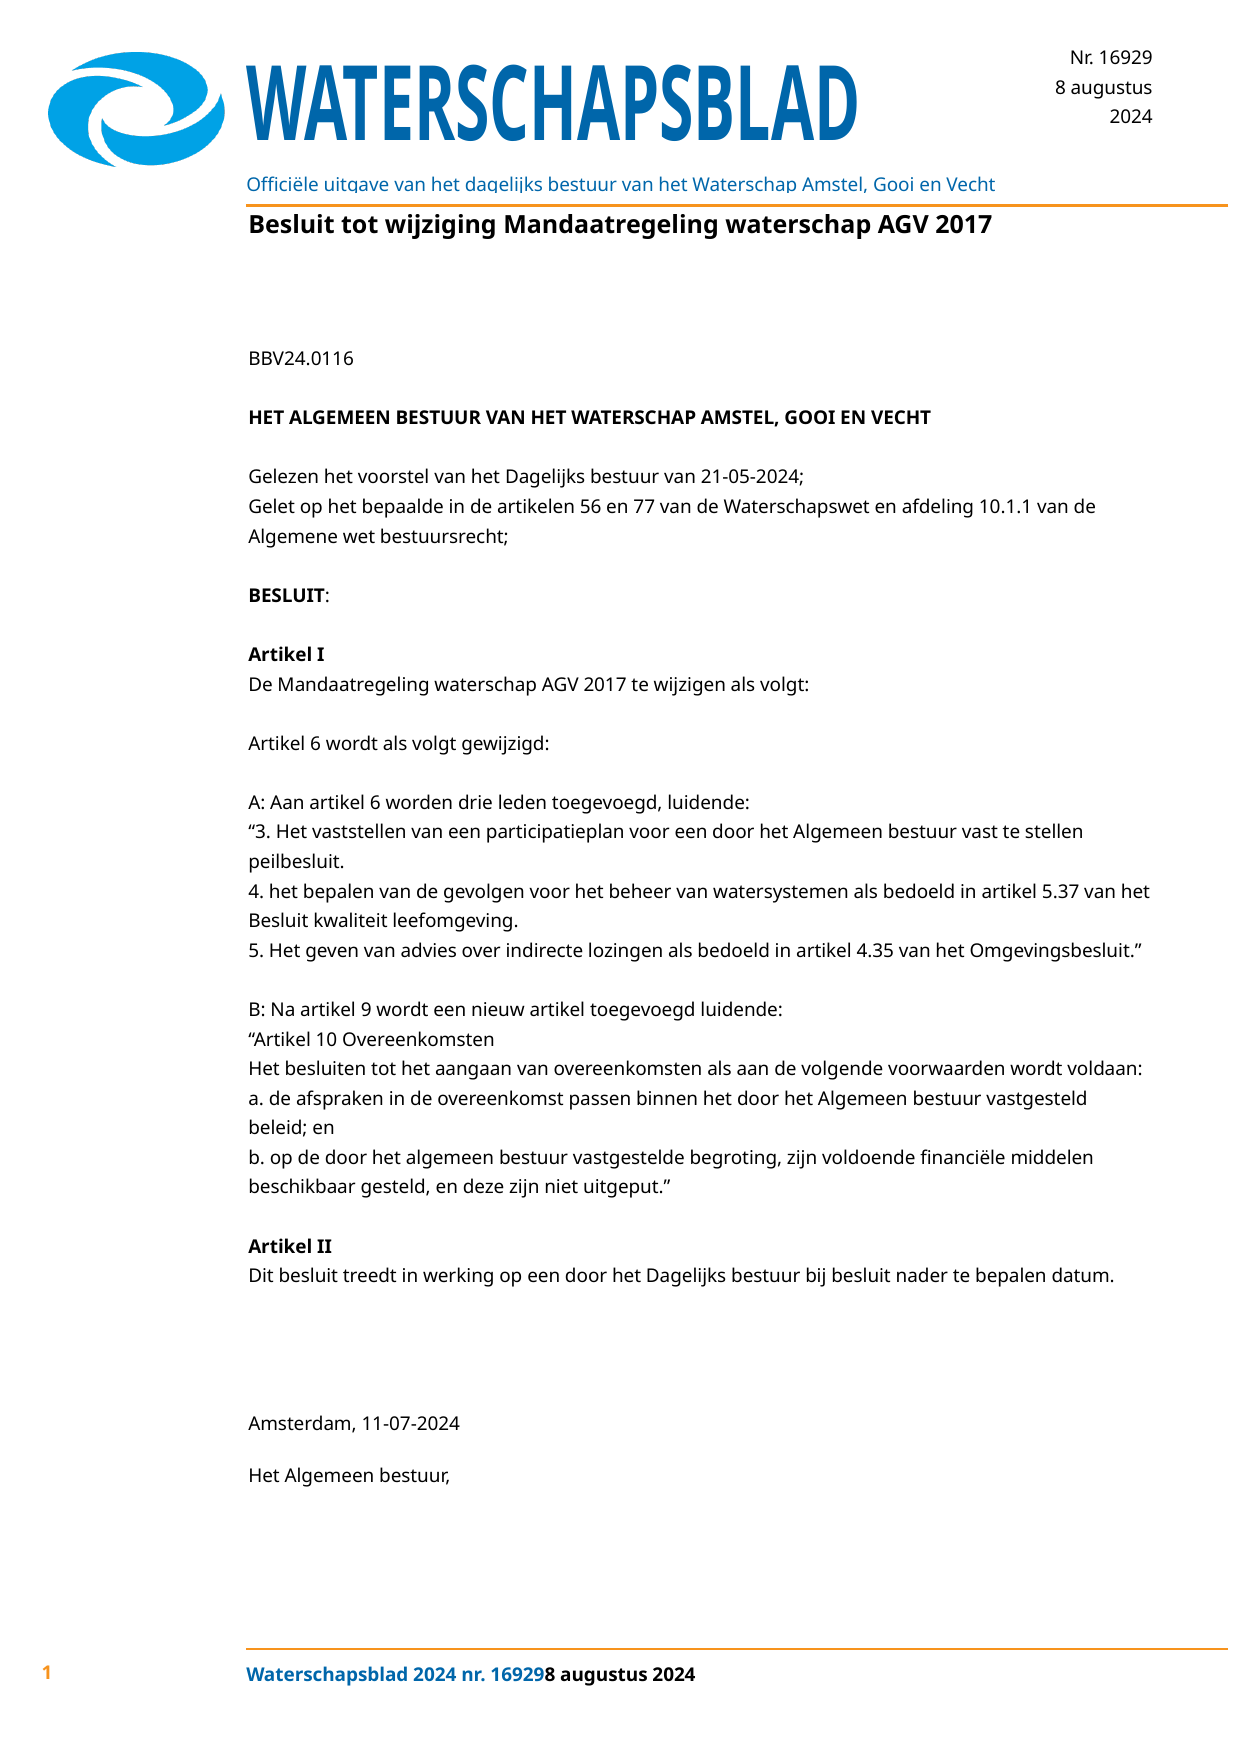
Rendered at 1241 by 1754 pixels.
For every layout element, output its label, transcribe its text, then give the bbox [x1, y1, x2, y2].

text BBV24.0116 [248, 345, 1152, 371]
text A: Aan artikel 6 worden drie leden toegevoegd, luidende: [248, 789, 1152, 815]
text BESLUIT: [248, 582, 1152, 608]
text 4. het bepalen van de gevolgen voor het beheer van watersystemen als bedoeld in artikel 5.37 van het Besluit kwaliteit leefomgeving. [248, 878, 1152, 933]
text Besluit tot wijziging Mandaatregeling waterschap AGV 2017 [248, 207, 1152, 241]
text B: Na artikel 9 wordt een nieuw artikel toegevoegd luidende: [248, 996, 1152, 1022]
text Amsterdam, 11-07-2024 [248, 1410, 1152, 1436]
text Artikel I [248, 641, 1152, 667]
text “Artikel 10 Overeenkomsten [248, 1026, 1152, 1051]
text Gelet op het bepaalde in de artikelen 56 en 77 van de Waterschapswet en afdeling 10.1.1 van de Algemene wet bestuursrecht; [248, 493, 1152, 548]
text b. op de door het algemeen bestuur vastgestelde begroting, zijn voldoende financiële middelen beschikbaar gesteld, en deze zijn niet uitgeput.” [248, 1144, 1152, 1199]
text HET ALGEMEEN BESTUUR VAN HET WATERSCHAP AMSTEL, GOOI EN VECHT [248, 404, 1152, 430]
text De Mandaatregeling waterschap AGV 2017 te wijzigen als volgt: [248, 671, 1152, 696]
text “3. Het vaststellen van een participatieplan voor een door het Algemeen bestuur vast te stellen peilbesluit. [248, 819, 1152, 874]
text Artikel 6 wordt als volgt gewijzigd: [248, 730, 1152, 756]
text Het Algemeen bestuur, [248, 1462, 1152, 1487]
picture [41, 47, 231, 172]
text Artikel II [248, 1233, 1152, 1258]
text Gelezen het voorstel van het Dagelijks bestuur van 21-05-2024; [248, 464, 1152, 489]
text 5. Het geven van advies over indirecte lozingen als bedoeld in artikel 4.35 van het Omgevingsbesluit.” [248, 937, 1152, 963]
text a. de afspraken in de overeenkomst passen binnen het door het Algemeen bestuur vastgesteld beleid; en [248, 1085, 1152, 1140]
text Dit besluit treedt in werking op een door het Dagelijks bestuur bij besluit nader te bepalen datum. [248, 1262, 1152, 1288]
text Het besluiten tot het aangaan van overeenkomsten als aan de volgende voorwaarden wordt voldaan: [248, 1055, 1152, 1081]
